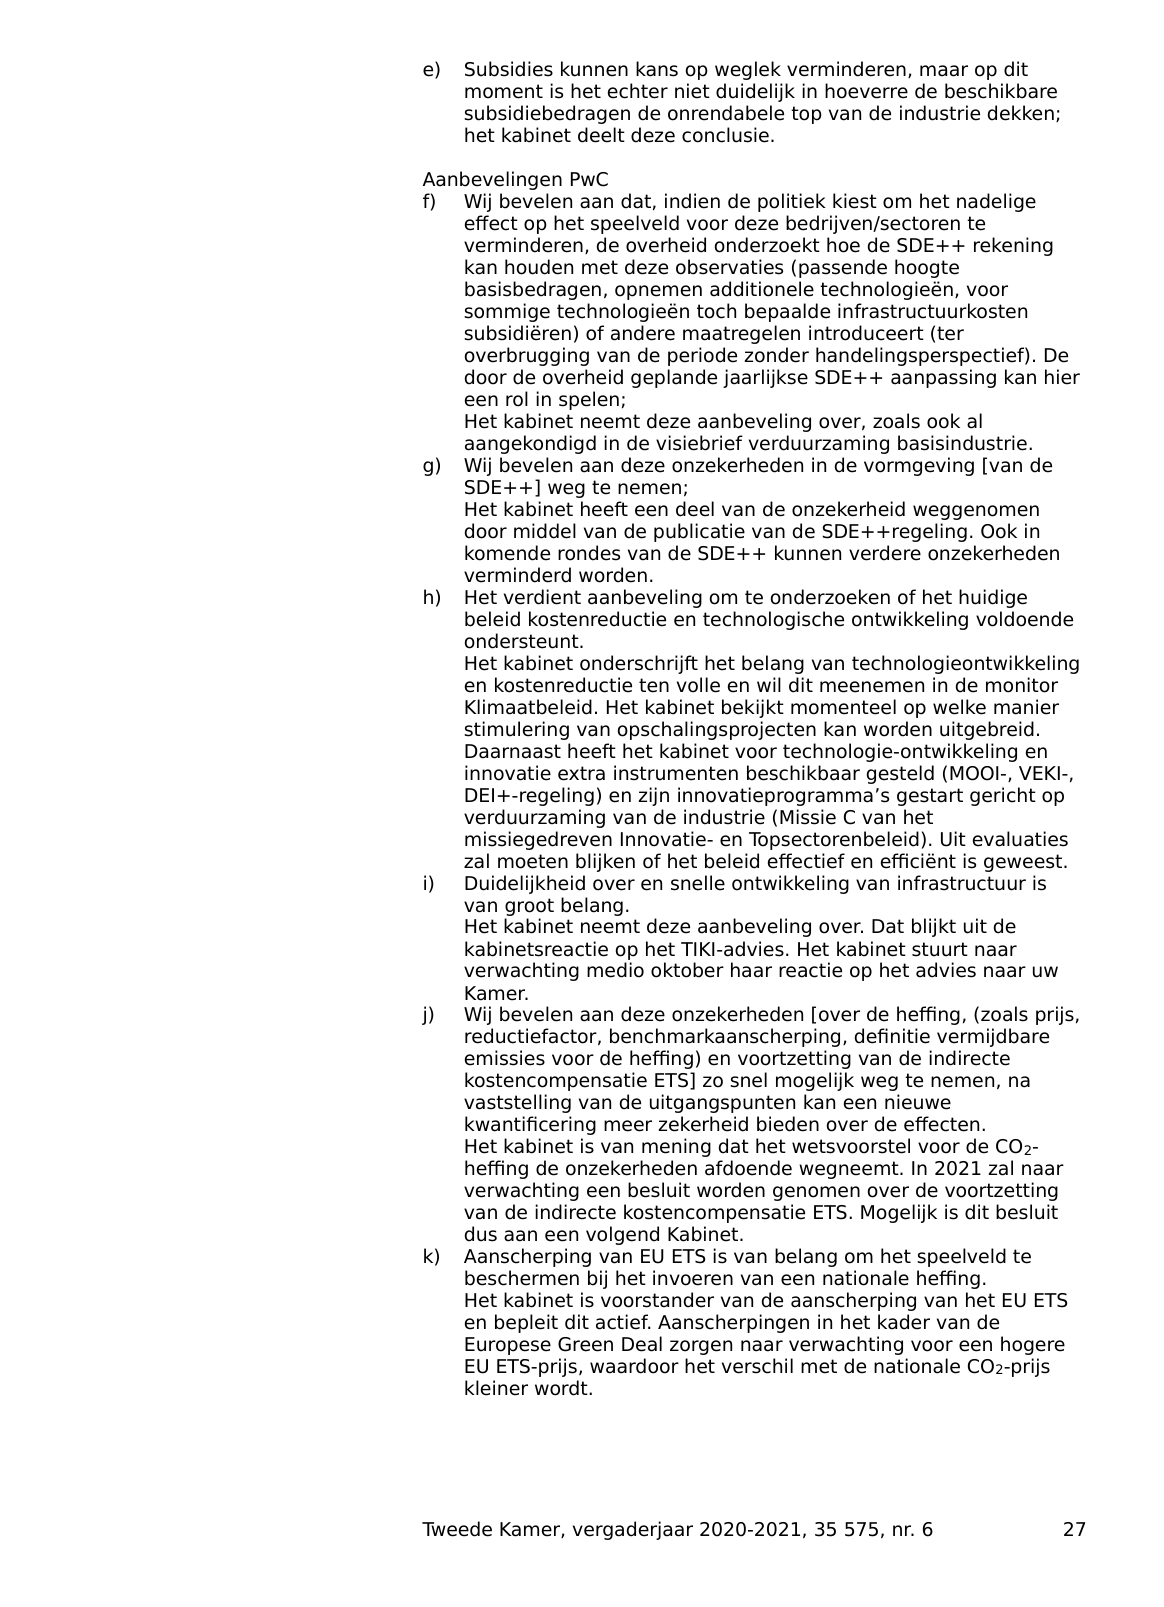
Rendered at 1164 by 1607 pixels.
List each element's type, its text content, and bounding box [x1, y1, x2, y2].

text j) Wij bevelen aan deze onzekerheden [over de heffing, (zoals prijs, reductiefactor, benchmarkaanscherping, definitie vermijdbare emissies voor de heffing) en voortzetting van de indirecte kostencompensatie ETS] zo snel mogelijk weg te nemen, na vaststelling van de uitgangspunten kan een nieuwe kwantificering meer zekerheid bieden over de effecten. [422, 1004, 1087, 1136]
text Het kabinet is van mening dat het wetsvoorstel voor de CO2-heffing de onzekerheden afdoende wegneemt. In 2021 zal naar verwachting een besluit worden genomen over de voortzetting van de indirecte kostencompensatie ETS. Mogelijk is dit besluit dus aan een volgend Kabinet. [464, 1136, 1087, 1246]
text Het kabinet onderschrijft het belang van technologieontwikkeling en kostenreductie ten volle en wil dit meenemen in de monitor Klimaatbeleid. Het kabinet bekijkt momenteel op welke manier stimulering van opschalingsprojecten kan worden uitgebreid. Daarnaast heeft het kabinet voor technologie-ontwikkeling en innovatie extra instrumenten beschikbaar gesteld (MOOI-, VEKI-, DEI+-regeling) en zijn innovatieprogramma’s gestart gericht op verduurzaming van de industrie (Missie C van het missiegedreven Innovatie- en Topsectorenbeleid). Uit evaluaties zal moeten blijken of het beleid effectief en efficiënt is geweest. [464, 653, 1087, 872]
text h) Het verdient aanbeveling om te onderzoeken of het huidige beleid kostenreductie en technologische ontwikkeling voldoende ondersteunt. [422, 587, 1087, 653]
text Het kabinet heeft een deel van de onzekerheid weggenomen door middel van de publicatie van de SDE++regeling. Ook in komende rondes van de SDE++ kunnen verdere onzekerheden verminderd worden. [464, 499, 1087, 587]
text g) Wij bevelen aan deze onzekerheden in de vormgeving [van de SDE++] weg te nemen; [422, 455, 1087, 499]
text e) Subsidies kunnen kans op weglek verminderen, maar op dit moment is het echter niet duidelijk in hoeverre de beschikbare subsidiebedragen de onrendabele top van de industrie dekken; het kabinet deelt deze conclusie. [422, 59, 1087, 147]
text Het kabinet neemt deze aanbeveling over. Dat blijkt uit de kabinetsreactie op het TIKI-advies. Het kabinet stuurt naar verwachting medio oktober haar reactie op het advies naar uw Kamer. [464, 916, 1087, 1004]
text f) Wij bevelen aan dat, indien de politiek kiest om het nadelige effect op het speelveld voor deze bedrijven/sectoren te verminderen, de overheid onderzoekt hoe de SDE++ rekening kan houden met deze observaties (passende hoogte basisbedragen, opnemen additionele technologieën, voor sommige technologieën toch bepaalde infrastructuurkosten subsidiëren) of andere maatregelen introduceert (ter overbrugging van de periode zonder handelingsperspectief). De door de overheid geplande jaarlijkse SDE++ aanpassing kan hier een rol in spelen; [422, 191, 1087, 411]
text Aanbevelingen PwC [422, 169, 1087, 191]
text i) Duidelijkheid over en snelle ontwikkeling van infrastructuur is van groot belang. [422, 872, 1087, 916]
text Het kabinet is voorstander van de aanscherping van het EU ETS en bepleit dit actief. Aanscherpingen in het kader van de Europese Green Deal zorgen naar verwachting voor een hogere EU ETS-prijs, waardoor het verschil met de nationale CO2-prijs kleiner wordt. [464, 1290, 1087, 1400]
text k) Aanscherping van EU ETS is van belang om het speelveld te beschermen bij het invoeren van een nationale heffing. [422, 1246, 1087, 1290]
text Het kabinet neemt deze aanbeveling over, zoals ook al aangekondigd in de visiebrief verduurzaming basisindustrie. [464, 411, 1087, 455]
